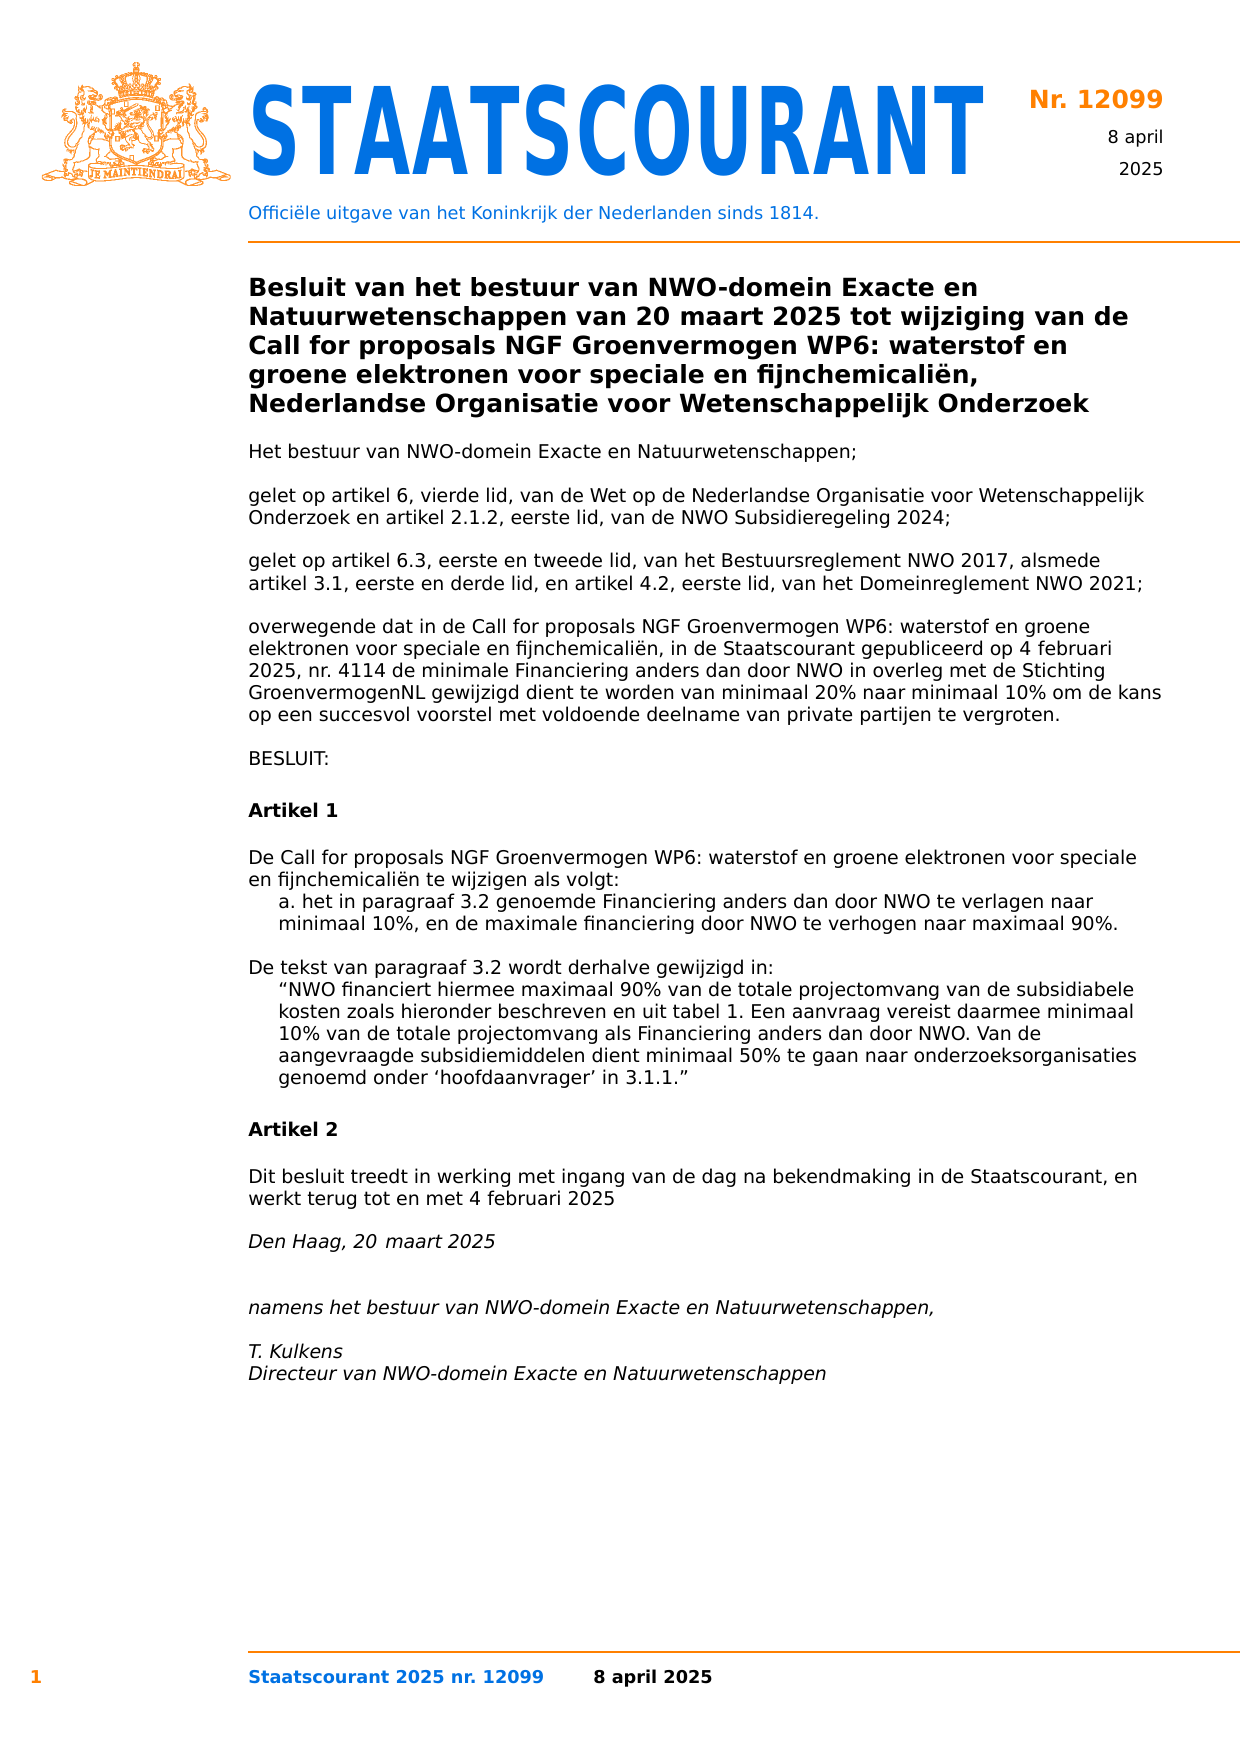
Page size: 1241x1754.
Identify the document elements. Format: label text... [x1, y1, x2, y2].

text “NWO financiert hiermee maximaal 90% van de totale projectomvang van de subsidiabele kosten zoals hieronder beschreven en uit tabel 1. Een aanvraag vereist daarmee minimaal 10% van de totale projectomvang als Financiering anders dan door NWO. Van de aangevraagde subsidiemiddelen dient minimaal 50% te gaan naar onderzoeksorganisaties genoemd onder ‘hoofdaanvrager’ in 3.1.1.” [278, 979, 1163, 1089]
text Dit besluit treedt in werking met ingang van de dag na bekendmaking in de Staatscourant, en werkt terug tot en met 4 februari 2025 [248, 1166, 1163, 1209]
table_cell Officiële uitgave van het Koninkrijk der Nederlanden sinds 1814. [248, 203, 1240, 241]
text namens het bestuur van NWO-domein Exacte en Natuurwetenschappen, T. Kulkens Directeur van NWO-domein Exacte en Natuurwetenschappen [248, 1275, 1163, 1385]
subtitle Besluit van het bestuur van NWO-domein Exacte en Natuurwetenschappen van 20 maart 2025 tot wijziging van de Call for proposals NGF Groenvermogen WP6: waterstof en groene elektronen voor speciale en fijnchemicaliën, Nederlandse Organisatie voor Wetenschappelijk Onderzoek [248, 273, 1163, 419]
text overwegende dat in de Call for proposals NGF Groenvermogen WP6: waterstof en groene elektronen voor speciale en fijnchemicaliën, in de Staatscourant gepubliceerd op 4 februari 2025, nr. 4114 de minimale Financiering anders dan door NWO in overleg met de Stichting GroenvermogenNL gewijzigd dient te worden van minimaal 20% naar minimaal 10% om de kans op een succesvol voorstel met voldoende deelname van private partijen te vergroten. [248, 616, 1163, 726]
text De tekst van paragraaf 3.2 wordt derhalve gewijzigd in: [248, 957, 1163, 979]
picture [41, 62, 231, 186]
text Den Haag, 20 maart 2025 [248, 1231, 1163, 1253]
text BESLUIT: [248, 748, 1163, 770]
table_cell 8 april [998, 121, 1240, 153]
text Het bestuur van NWO-domein Exacte en Natuurwetenschappen; [248, 441, 1163, 463]
table_header STAATSCOURANT [248, 62, 998, 203]
table_header [25, 62, 248, 241]
table_cell 2025 [998, 153, 1240, 203]
text gelet op artikel 6.3, eerste en tweede lid, van het Bestuursreglement NWO 2017, alsmede artikel 3.1, eerste en derde lid, en artikel 4.2, eerste lid, van het Domeinreglement NWO 2021; [248, 550, 1163, 594]
text De Call for proposals NGF Groenvermogen WP6: waterstof en groene elektronen voor speciale en fijnchemicaliën te wijzigen als volgt: [248, 847, 1163, 891]
text gelet op artikel 6, vierde lid, van de Wet op de Nederlandse Organisatie voor Wetenschappelijk Onderzoek en artikel 2.1.2, eerste lid, van de NWO Subsidieregeling 2024; [248, 484, 1163, 528]
table_header Nr. 12099 [998, 62, 1240, 121]
subtitle Artikel 2 [248, 1119, 1163, 1141]
subtitle Artikel 1 [248, 800, 1163, 822]
text a. het in paragraaf 3.2 genoemde Financiering anders dan door NWO te verlagen naar minimaal 10%, en de maximale financiering door NWO te verhogen naar maximaal 90%. [278, 891, 1163, 935]
